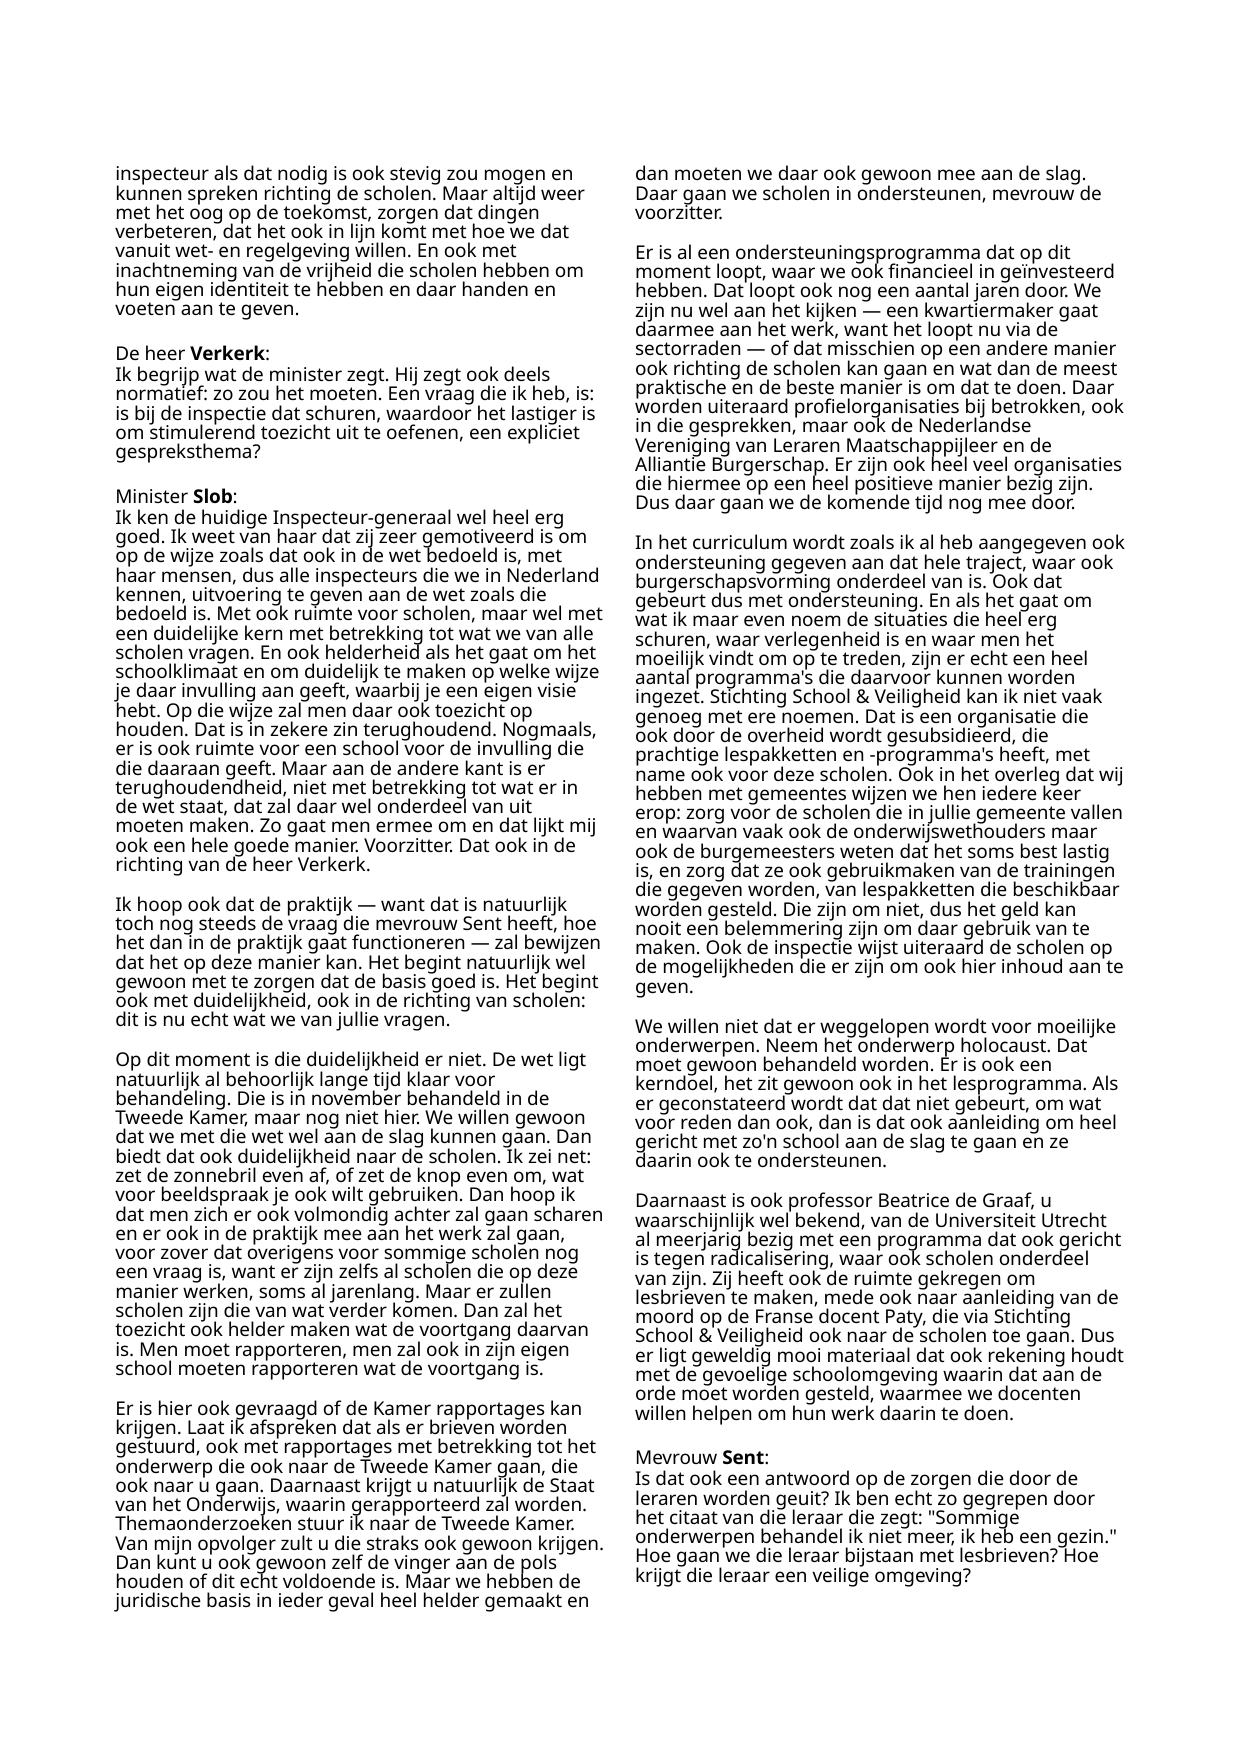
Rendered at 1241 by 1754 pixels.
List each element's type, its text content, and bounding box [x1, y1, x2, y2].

text De heer Verkerk: [115, 340, 605, 366]
text Mevrouw Sent: [635, 1444, 1125, 1470]
text Ik ken de huidige Inspecteur-generaal wel heel erg goed. Ik weet van haar dat zij zeer gemotiveerd is om op de wijze zoals dat ook in de wet bedoeld is, met haar mensen, dus alle inspecteurs die we in Nederland kennen, uitvoering te geven aan de wet zoals die bedoeld is. Met ook ruimte voor scholen, maar wel met een duidelijke kern met betrekking tot wat we van alle scholen vragen. En ook helderheid als het gaat om het schoolklimaat en om duidelijk te maken op welke wijze je daar invulling aan geeft, waarbij je een eigen visie hebt. Op die wijze zal men daar ook toezicht op houden. Dat is in zekere zin terughoudend. Nogmaals, er is ook ruimte voor een school voor de invulling die die daaraan geeft. Maar aan de andere kant is er terughoudendheid, niet met betrekking tot wat er in de wet staat, dat zal daar wel onderdeel van uit moeten maken. Zo gaat men ermee om en dat lijkt mij ook een hele goede manier. Voorzitter. Dat ook in de richting van de heer Verkerk. [115, 509, 605, 875]
text In het curriculum wordt zoals ik al heb aangegeven ook ondersteuning gegeven aan dat hele traject, waar ook burgerschapsvorming onderdeel van is. Ook dat gebeurt dus met ondersteuning. En als het gaat om wat ik maar even noem de situaties die heel erg schuren, waar verlegenheid is en waar men het moeilijk vindt om op te treden, zijn er echt een heel aantal programma's die daarvoor kunnen worden ingezet. Stichting School & Veiligheid kan ik niet vaak genoeg met ere noemen. Dat is een organisatie die ook door de overheid wordt gesubsidieerd, die prachtige lespakketten en -programma's heeft, met name ook voor deze scholen. Ook in het overleg dat wij hebben met gemeentes wijzen we hen iedere keer erop: zorg voor de scholen die in jullie gemeente vallen en waarvan vaak ook de onderwijswethouders maar ook de burgemeesters weten dat het soms best lastig is, en zorg dat ze ook gebruikmaken van de trainingen die gegeven worden, van lespakketten die beschikbaar worden gesteld. Die zijn om niet, dus het geld kan nooit een belemmering zijn om daar gebruik van te maken. Ook de inspectie wijst uiteraard de scholen op de mogelijkheden die er zijn om ook hier inhoud aan te geven. [635, 534, 1125, 997]
text Op dit moment is die duidelijkheid er niet. De wet ligt natuurlijk al behoorlijk lange tijd klaar voor behandeling. Die is in november behandeld in de Tweede Kamer, maar nog niet hier. We willen gewoon dat we met die wet wel aan de slag kunnen gaan. Dan biedt dat ook duidelijkheid naar de scholen. Ik zei net: zet de zonnebril even af, of zet de knop even om, wat voor beeldspraak je ook wilt gebruiken. Dan hoop ik dat men zich er ook volmondig achter zal gaan scharen en er ook in de praktijk mee aan het werk zal gaan, voor zover dat overigens voor sommige scholen nog een vraag is, want er zijn zelfs al scholen die op deze manier werken, soms al jarenlang. Maar er zullen scholen zijn die van wat verder komen. Dan zal het toezicht ook helder maken wat de voortgang daarvan is. Men moet rapporteren, men zal ook in zijn eigen school moeten rapporteren wat de voortgang is. [115, 1051, 605, 1379]
text inspecteur als dat nodig is ook stevig zou mogen en kunnen spreken richting de scholen. Maar altijd weer met het oog op de toekomst, zorgen dat dingen verbeteren, dat het ook in lijn komt met hoe we dat vanuit wet- en regelgeving willen. En ook met inachtneming van de vrijheid die scholen hebben om hun eigen identiteit te hebben en daar handen en voeten aan te geven. [115, 165, 605, 319]
text We willen niet dat er weggelopen wordt voor moeilijke onderwerpen. Neem het onderwerp holocaust. Dat moet gewoon behandeld worden. Er is ook een kerndoel, het zit gewoon ook in het lesprogramma. Als er geconstateerd wordt dat dat niet gebeurt, om wat voor reden dan ook, dan is dat ook aanleiding om heel gericht met zo'n school aan de slag te gaan en ze daarin ook te ondersteunen. [635, 1018, 1125, 1172]
text Ik begrijp wat de minister zegt. Hij zegt ook deels normatief: zo zou het moeten. Een vraag die ik heb, is: is bij de inspectie dat schuren, waardoor het lastiger is om stimulerend toezicht uit te oefenen, een expliciet gespreksthema? [115, 366, 605, 462]
text Er is al een ondersteuningsprogramma dat op dit moment loopt, waar we ook financieel in geïnvesteerd hebben. Dat loopt ook nog een aantal jaren door. We zijn nu wel aan het kijken — een kwartiermaker gaat daarmee aan het werk, want het loopt nu via de sectorraden — of dat misschien op een andere manier ook richting de scholen kan gaan en wat dan de meest praktische en de beste manier is om dat te doen. Daar worden uiteraard profielorganisaties bij betrokken, ook in die gesprekken, maar ook de Nederlandse Vereniging van Leraren Maatschappijleer en de Alliantie Burgerschap. Er zijn ook heel veel organisaties die hiermee op een heel positieve manier bezig zijn. Dus daar gaan we de komende tijd nog mee door. [635, 244, 1125, 514]
text dan moeten we daar ook gewoon mee aan de slag. Daar gaan we scholen in ondersteunen, mevrouw de voorzitter. [635, 165, 1125, 223]
text Er is hier ook gevraagd of de Kamer rapportages kan krijgen. Laat ik afspreken dat als er brieven worden gestuurd, ook met rapportages met betrekking tot het onderwerp die ook naar de Tweede Kamer gaan, die ook naar u gaan. Daarnaast krijgt u natuurlijk de Staat van het Onderwijs, waarin gerapporteerd zal worden. Themaonderzoeken stuur ik naar de Tweede Kamer. Van mijn opvolger zult u die straks ook gewoon krijgen. Dan kunt u ook gewoon zelf de vinger aan de pols houden of dit echt voldoende is. Maar we hebben de juridische basis in ieder geval heel helder gemaakt en [115, 1400, 605, 1612]
text Daarnaast is ook professor Beatrice de Graaf, u waarschijnlijk wel bekend, van de Universiteit Utrecht al meerjarig bezig met een programma dat ook gericht is tegen radicalisering, waar ook scholen onderdeel van zijn. Zij heeft ook de ruimte gekregen om lesbrieven te maken, mede ook naar aanleiding van de moord op de Franse docent Paty, die via Stichting School & Veiligheid ook naar de scholen toe gaan. Dus er ligt geweldig mooi materiaal dat ook rekening houdt met de gevoelige schoolomgeving waarin dat aan de orde moet worden gesteld, waarmee we docenten willen helpen om hun werk daarin te doen. [635, 1192, 1125, 1424]
text Ik hoop ook dat de praktijk — want dat is natuurlijk toch nog steeds de vraag die mevrouw Sent heeft, hoe het dan in de praktijk gaat functioneren — zal bewijzen dat het op deze manier kan. Het begint natuurlijk wel gewoon met te zorgen dat de basis goed is. Het begint ook met duidelijkheid, ook in de richting van scholen: dit is nu echt wat we van jullie vragen. [115, 896, 605, 1031]
text Minister Slob: [115, 483, 605, 509]
text Is dat ook een antwoord op de zorgen die door de leraren worden geuit? Ik ben echt zo gegrepen door het citaat van die leraar die zegt: "Sommige onderwerpen behandel ik niet meer, ik heb een gezin." Hoe gaan we die leraar bijstaan met lesbrieven? Hoe krijgt die leraar een veilige omgeving? [635, 1470, 1125, 1586]
